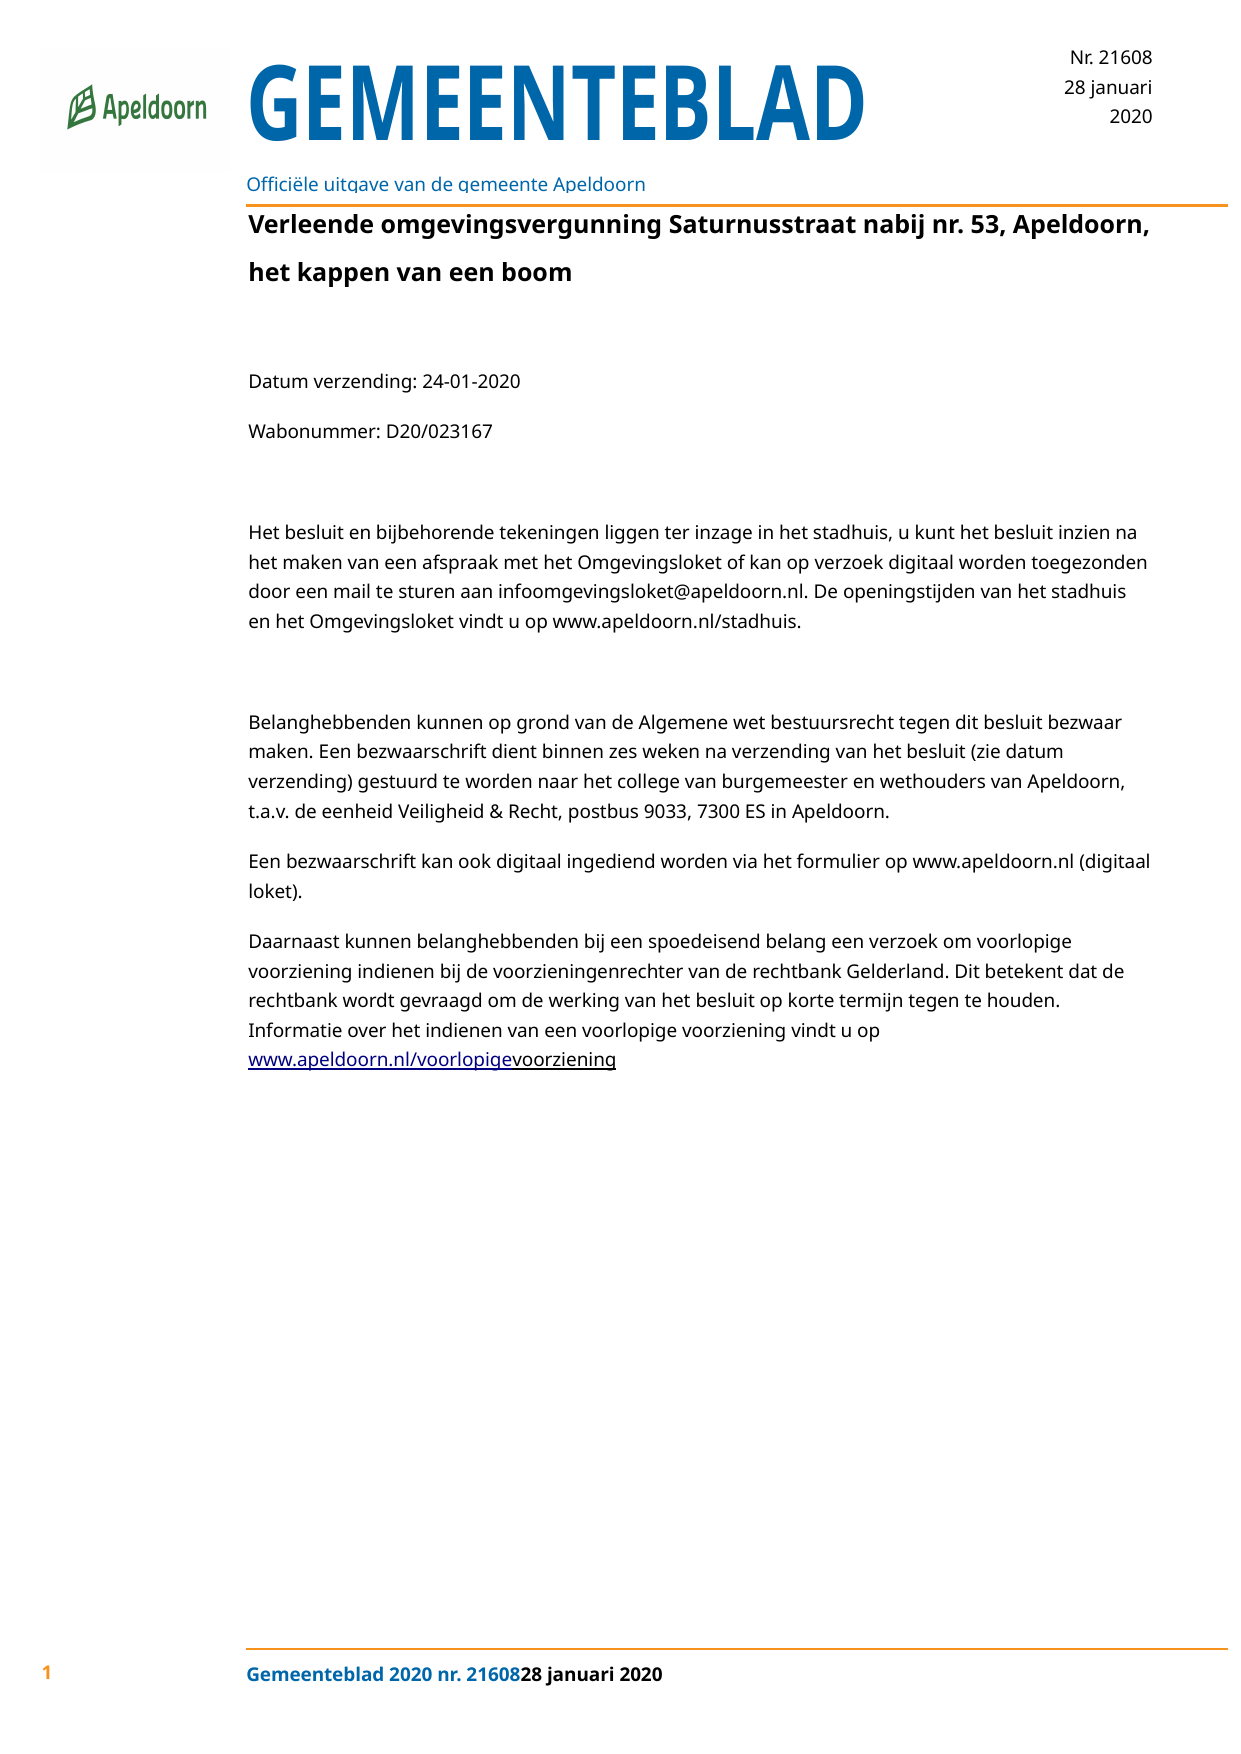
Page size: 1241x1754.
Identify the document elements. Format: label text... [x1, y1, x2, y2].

text Het besluit en bijbehorende tekeningen liggen ter inzage in het stadhuis, u kunt het besluit inzien na het maken van een afspraak met het Omgevingsloket of kan op verzoek digitaal worden toegezonden door een mail te sturen aan infoomgevingsloket@apeldoorn.nl. De openingstijden van het stadhuis en het Omgevingsloket vindt u op www.apeldoorn.nl/stadhuis. [248, 519, 1152, 634]
picture [41, 47, 231, 172]
text Belanghebbenden kunnen op grond van de Algemene wet bestuursrecht tegen dit besluit bezwaar maken. Een bezwaarschrift dient binnen zes weken na verzending van het besluit (zie datum verzending) gestuurd te worden naar het college van burgemeester en wethouders van Apeldoorn, t.a.v. de eenheid Veiligheid & Recht, postbus 9033, 7300 ES in Apeldoorn. [248, 709, 1152, 824]
text Daarnaast kunnen belanghebbenden bij een spoedeisend belang een verzoek om voorlopige voorziening indienen bij de voorzieningenrechter van de rechtbank Gelderland. Dit betekent dat de rechtbank wordt gevraagd om de werking van het besluit op korte termijn tegen te houden. Informatie over het indienen van een voorlopige voorziening vindt u op www.apeldoorn.nl/voorlopigevoorziening [248, 928, 1152, 1072]
text Een bezwaarschrift kan ook digitaal ingediend worden via het formulier op www.apeldoorn.nl (digitaal loket). [248, 848, 1152, 904]
text Datum verzending: 24-01-2020 [248, 368, 1152, 394]
text Wabonummer: D20/023167 [248, 419, 1152, 444]
text Verleende omgevingsvergunning Saturnusstraat nabij nr. 53, Apeldoorn, het kappen van een boom [248, 207, 1152, 288]
